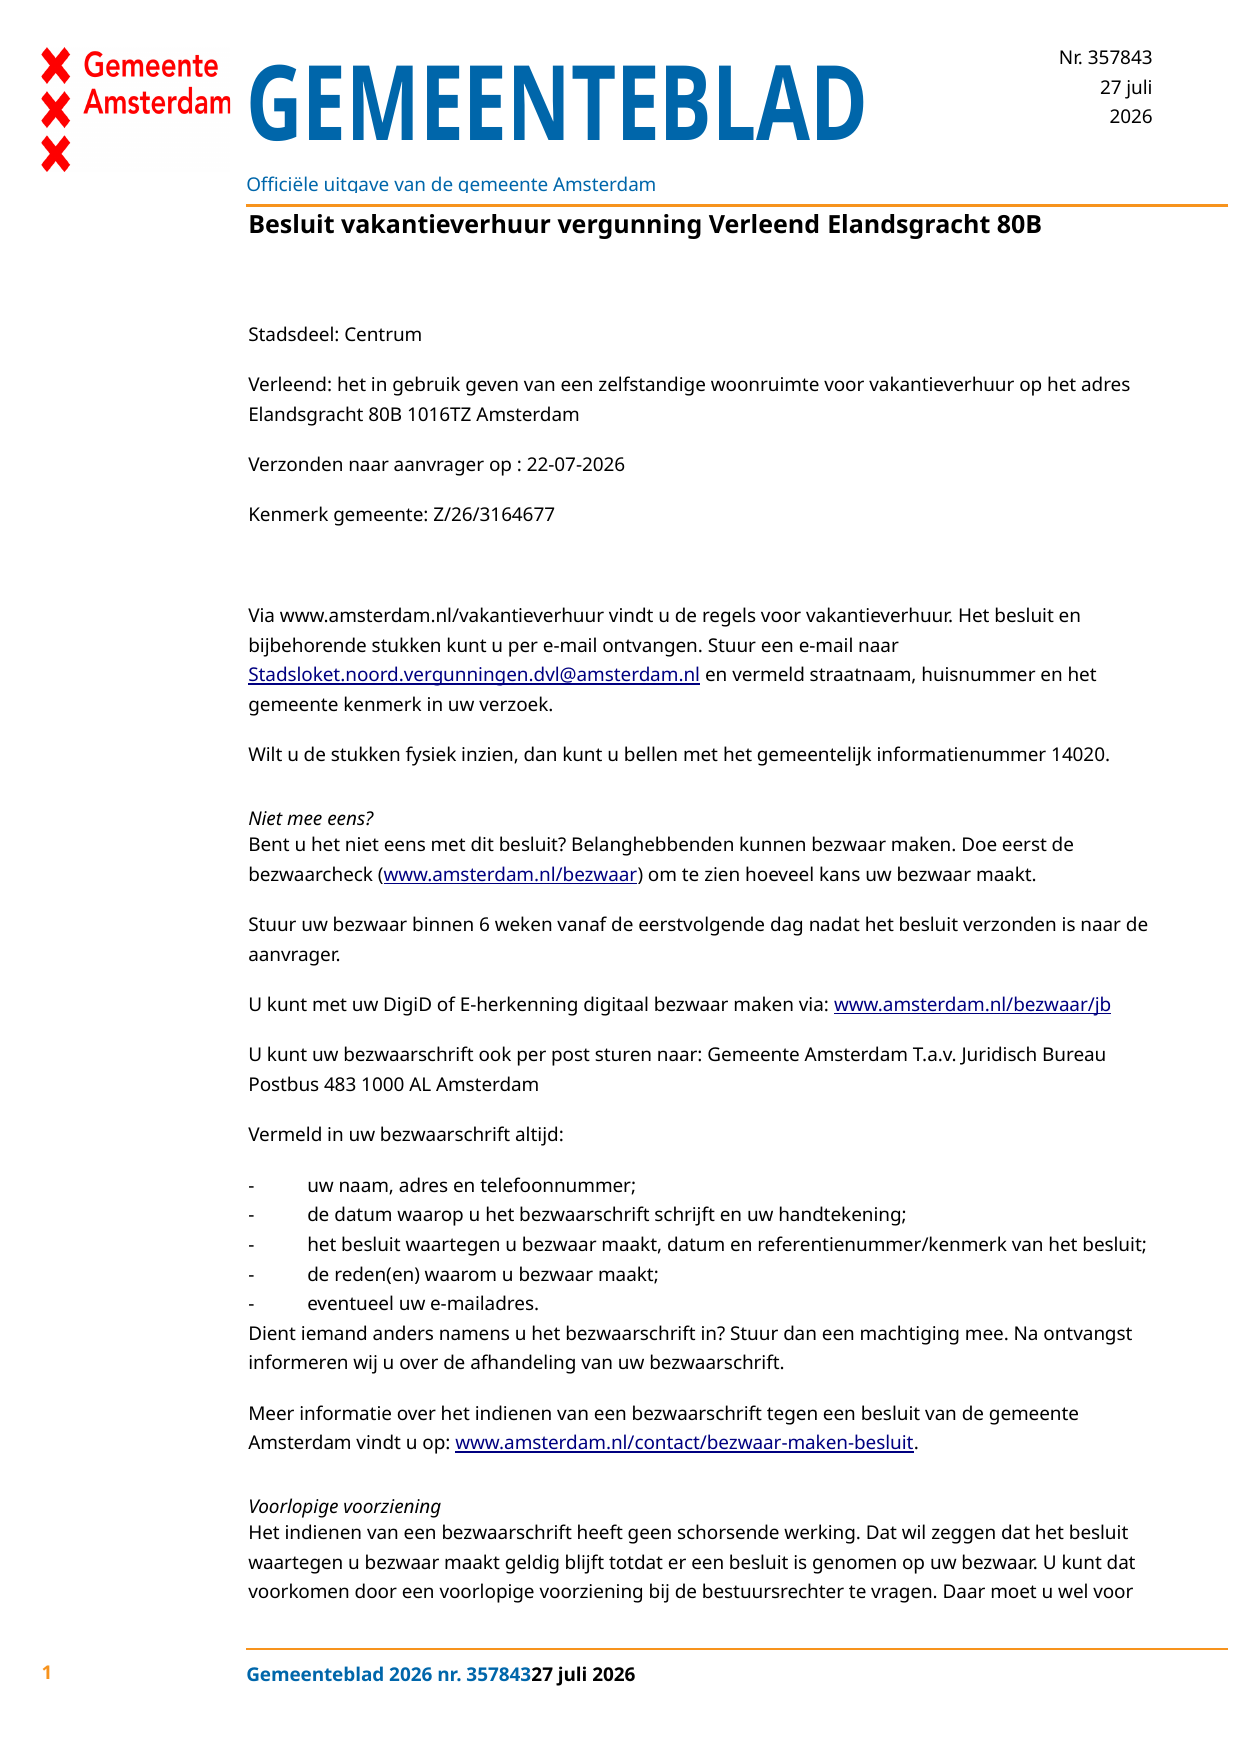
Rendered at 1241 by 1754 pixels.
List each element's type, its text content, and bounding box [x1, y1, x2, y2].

text Via www.amsterdam.nl/vakantieverhuur vindt u de regels voor vakantieverhuur. Het besluit en bijbehorende stukken kunt u per e-mail ontvangen. Stuur een e-mail naar Stadsloket.noord.vergunningen.dvl@amsterdam.nl en vermeld straatnaam, huisnummer en het gemeente kenmerk in uw verzoek. [248, 602, 1152, 717]
text Besluit vakantieverhuur vergunning Verleend Elandsgracht 80B [248, 207, 1152, 241]
list de datum waarop u het bezwaarschrift schrijft en uw handtekening; [248, 1202, 1152, 1227]
text Bent u het niet eens met dit besluit? Belanghebbenden kunnen bezwaar maken. Doe eerst de bezwaarcheck (www.amsterdam.nl/bezwaar) om te zien hoeveel kans uw bezwaar maakt. [248, 831, 1152, 887]
text Stadsdeel: Centrum [248, 321, 1152, 346]
text Vermeld in uw bezwaarschrift altijd: [248, 1122, 1152, 1147]
text Verzonden naar aanvrager op : 22-07-2026 [248, 451, 1152, 477]
text Stuur uw bezwaar binnen 6 weken vanaf de eerstvolgende dag nadat het besluit verzonden is naar de aanvrager. [248, 911, 1152, 967]
list het besluit waartegen u bezwaar maakt, datum en referentienummer/kenmerk van het besluit; [248, 1231, 1152, 1257]
text U kunt met uw DigiD of E-herkenning digitaal bezwaar maken via: www.amsterdam.nl/bezwaar/jb [248, 991, 1152, 1017]
list uw naam, adres en telefoonnummer; [248, 1172, 1152, 1198]
text Niet mee eens? [248, 806, 1152, 831]
list de reden(en) waarom u bezwaar maakt; [248, 1261, 1152, 1287]
text U kunt uw bezwaarschrift ook per post sturen naar: Gemeente Amsterdam T.a.v. Juridisch Bureau Postbus 483 1000 AL Amsterdam [248, 1042, 1152, 1097]
text Wilt u de stukken fysiek inzien, dan kunt u bellen met het gemeentelijk informatienummer 14020. [248, 742, 1152, 767]
text Verleend: het in gebruik geven van een zelfstandige woonruimte voor vakantieverhuur op het adres Elandsgracht 80B 1016TZ Amsterdam [248, 371, 1152, 426]
text Voorlopige voorziening [248, 1493, 1152, 1519]
picture [41, 47, 231, 172]
text Meer informatie over het indienen van een bezwaarschrift tegen een besluit van de gemeente Amsterdam vindt u op: www.amsterdam.nl/contact/bezwaar-maken-besluit. [248, 1400, 1152, 1455]
list eventueel uw e-mailadres. [248, 1290, 1152, 1316]
text Het indienen van een bezwaarschrift heeft geen schorsende werking. Dat wil zeggen dat het besluit waartegen u bezwaar maakt geldig blijft totdat er een besluit is genomen op uw bezwaar. U kunt dat voorkomen door een voorlopige voorziening bij de bestuursrechter te vragen. Daar moet u wel voor [248, 1519, 1152, 1604]
text Kenmerk gemeente: Z/26/3164677 [248, 502, 1152, 527]
text Dient iemand anders namens u het bezwaarschrift in? Stuur dan een machtiging mee. Na ontvangst informeren wij u over de afhandeling van uw bezwaarschrift. [248, 1320, 1152, 1375]
